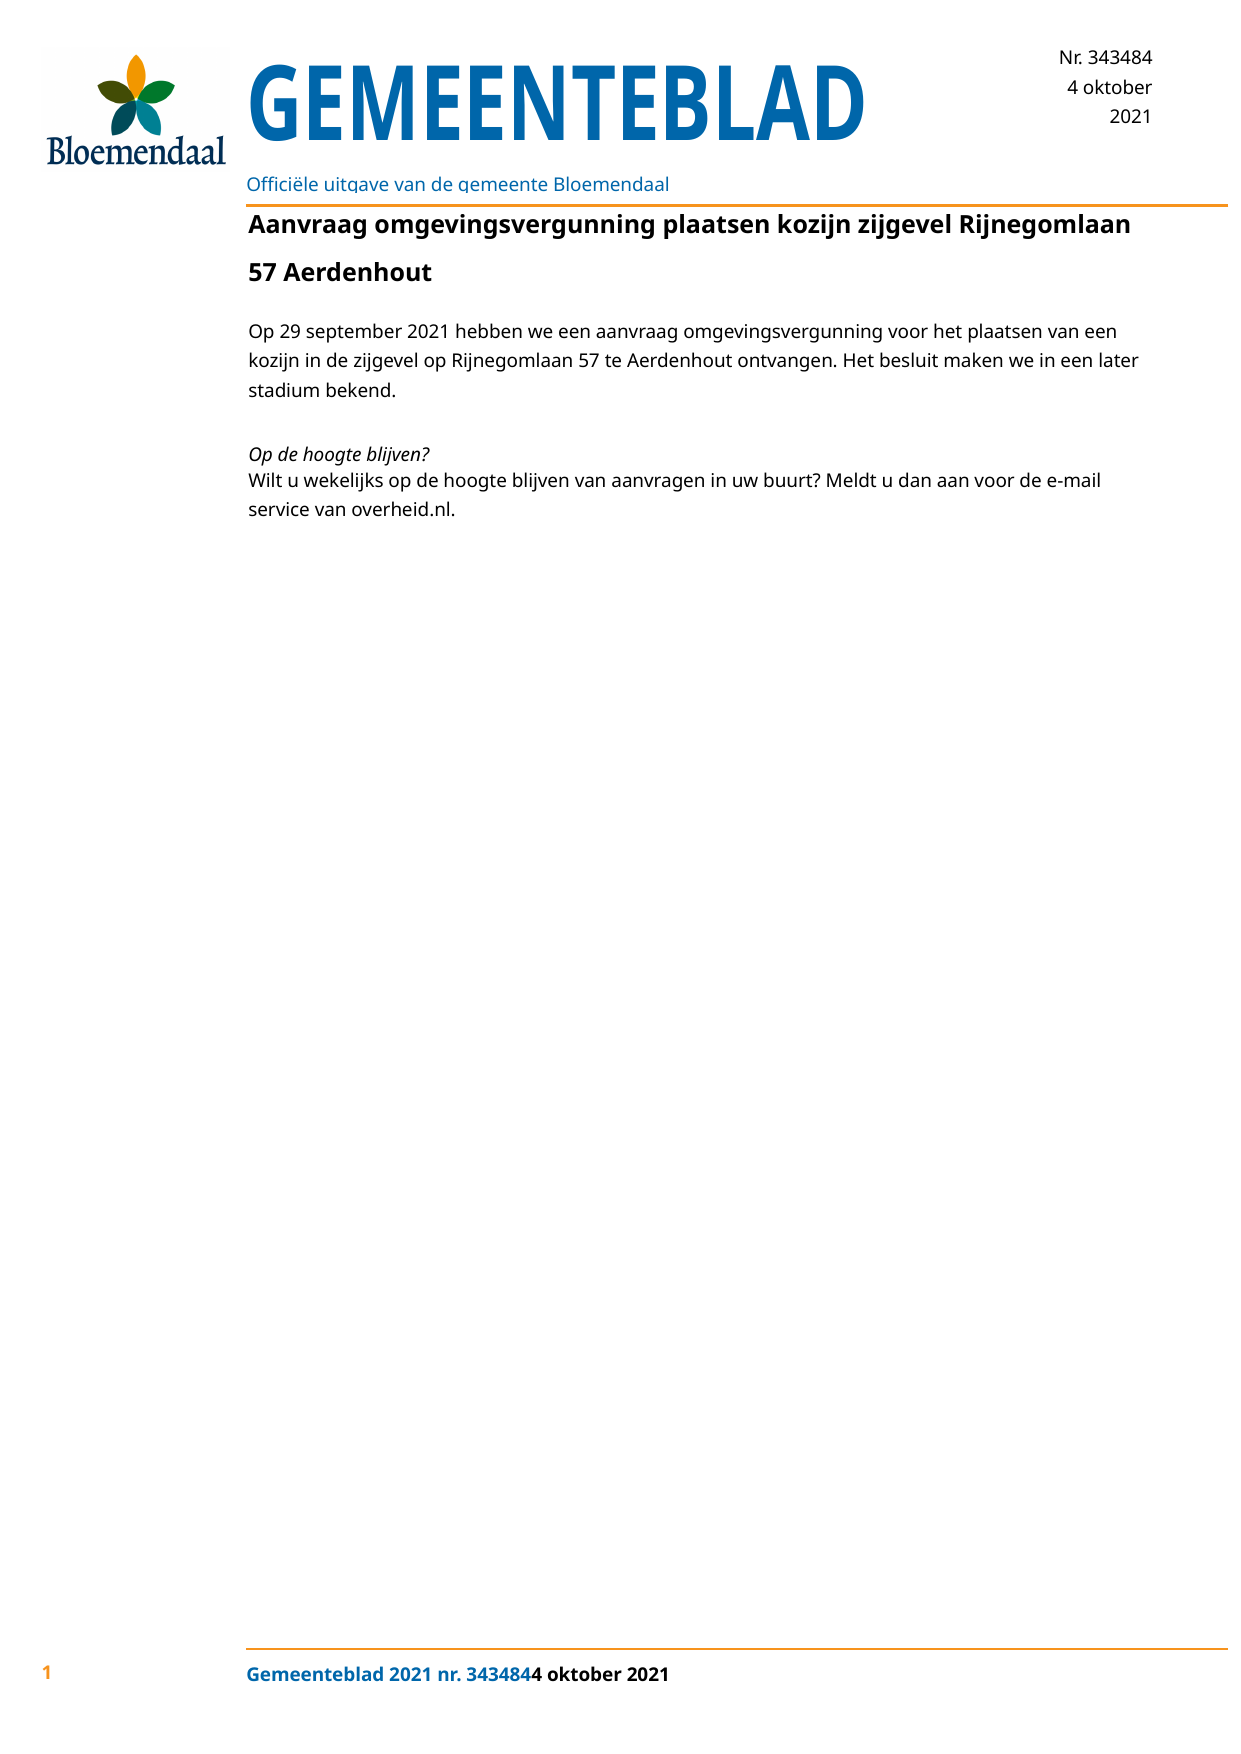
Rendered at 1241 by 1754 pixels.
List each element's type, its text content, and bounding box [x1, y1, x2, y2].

text Aanvraag omgevingsvergunning plaatsen kozijn zijgevel Rijnegomlaan 57 Aerdenhout [248, 207, 1152, 288]
picture [41, 47, 231, 172]
text Op 29 september 2021 hebben we een aanvraag omgevingsvergunning voor het plaatsen van een kozijn in de zijgevel op Rijnegomlaan 57 te Aerdenhout ontvangen. Het besluit maken we in een later stadium bekend. [248, 318, 1152, 403]
text Op de hoogte blijven? [248, 441, 1152, 467]
text Wilt u wekelijks op de hoogte blijven van aanvragen in uw buurt? Meldt u dan aan voor de e-mail service van overheid.nl. [248, 467, 1152, 522]
